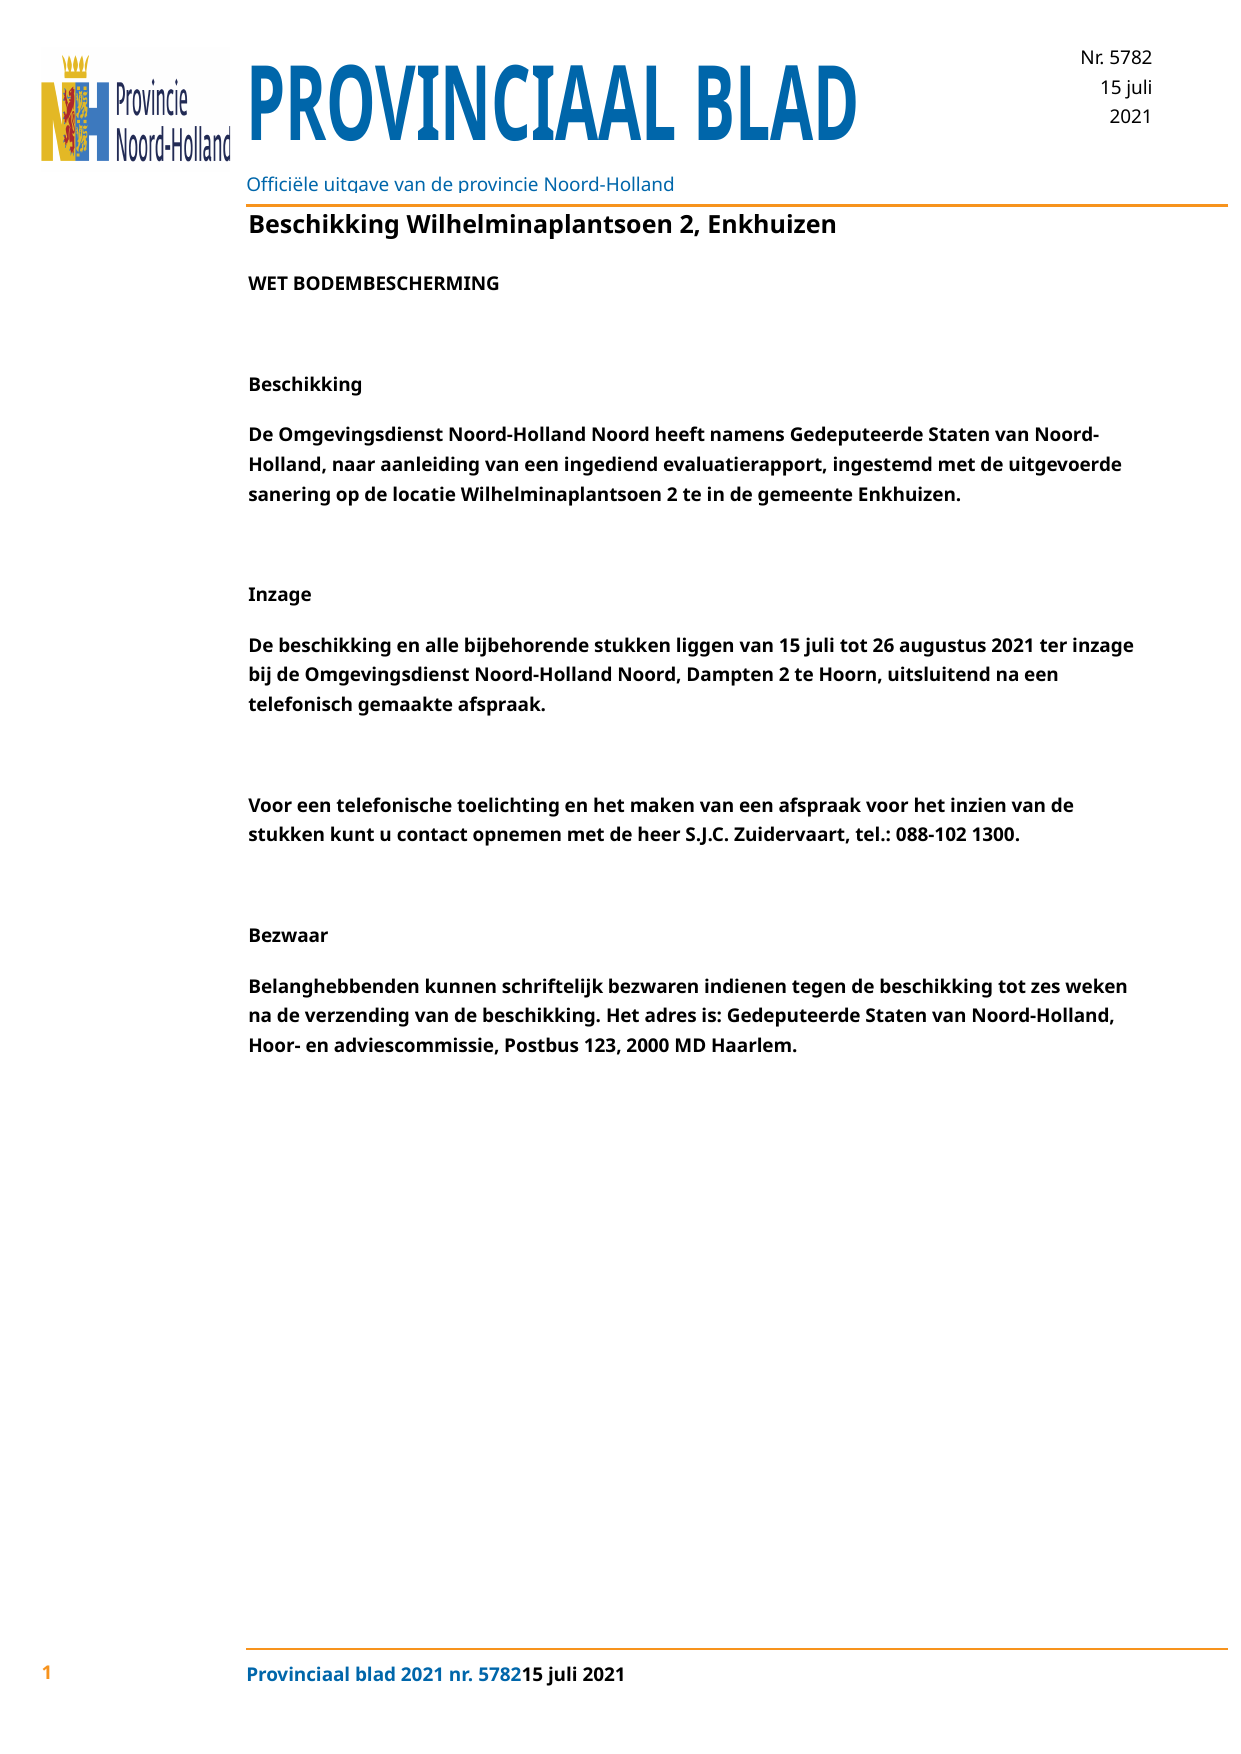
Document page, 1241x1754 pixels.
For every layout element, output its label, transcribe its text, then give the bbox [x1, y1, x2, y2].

picture [41, 47, 231, 172]
text Beschikking Wilhelminaplantsoen 2, Enkhuizen [248, 207, 1152, 241]
text Beschikking [248, 371, 1152, 397]
text De Omgevingsdienst Noord-Holland Noord heeft namens Gedeputeerde Staten van Noord-Holland, naar aanleiding van een ingediend evaluatierapport, ingestemd met de uitgevoerde sanering op de locatie Wilhelminaplantsoen 2 te in de gemeente Enkhuizen. [248, 422, 1152, 506]
text WET BODEMBESCHERMING [248, 270, 1152, 296]
text Voor een telefonische toelichting en het maken van een afspraak voor het inzien van de stukken kunt u contact opnemen met de heer S.J.C. Zuidervaart, tel.: 088-102 1300. [248, 792, 1152, 847]
text Belanghebbenden kunnen schriftelijk bezwaren indienen tegen de beschikking tot zes weken na de verzending van de beschikking. Het adres is: Gedeputeerde Staten van Noord-Holland, Hoor- en adviescommissie, Postbus 123, 2000 MD Haarlem. [248, 973, 1152, 1058]
text Bezwaar [248, 922, 1152, 948]
text Inzage [248, 582, 1152, 607]
text De beschikking en alle bijbehorende stukken liggen van 15 juli tot 26 augustus 2021 ter inzage bij de Omgevingsdienst Noord-Holland Noord, Dampten 2 te Hoorn, uitsluitend na een telefonisch gemaakte afspraak. [248, 632, 1152, 717]
